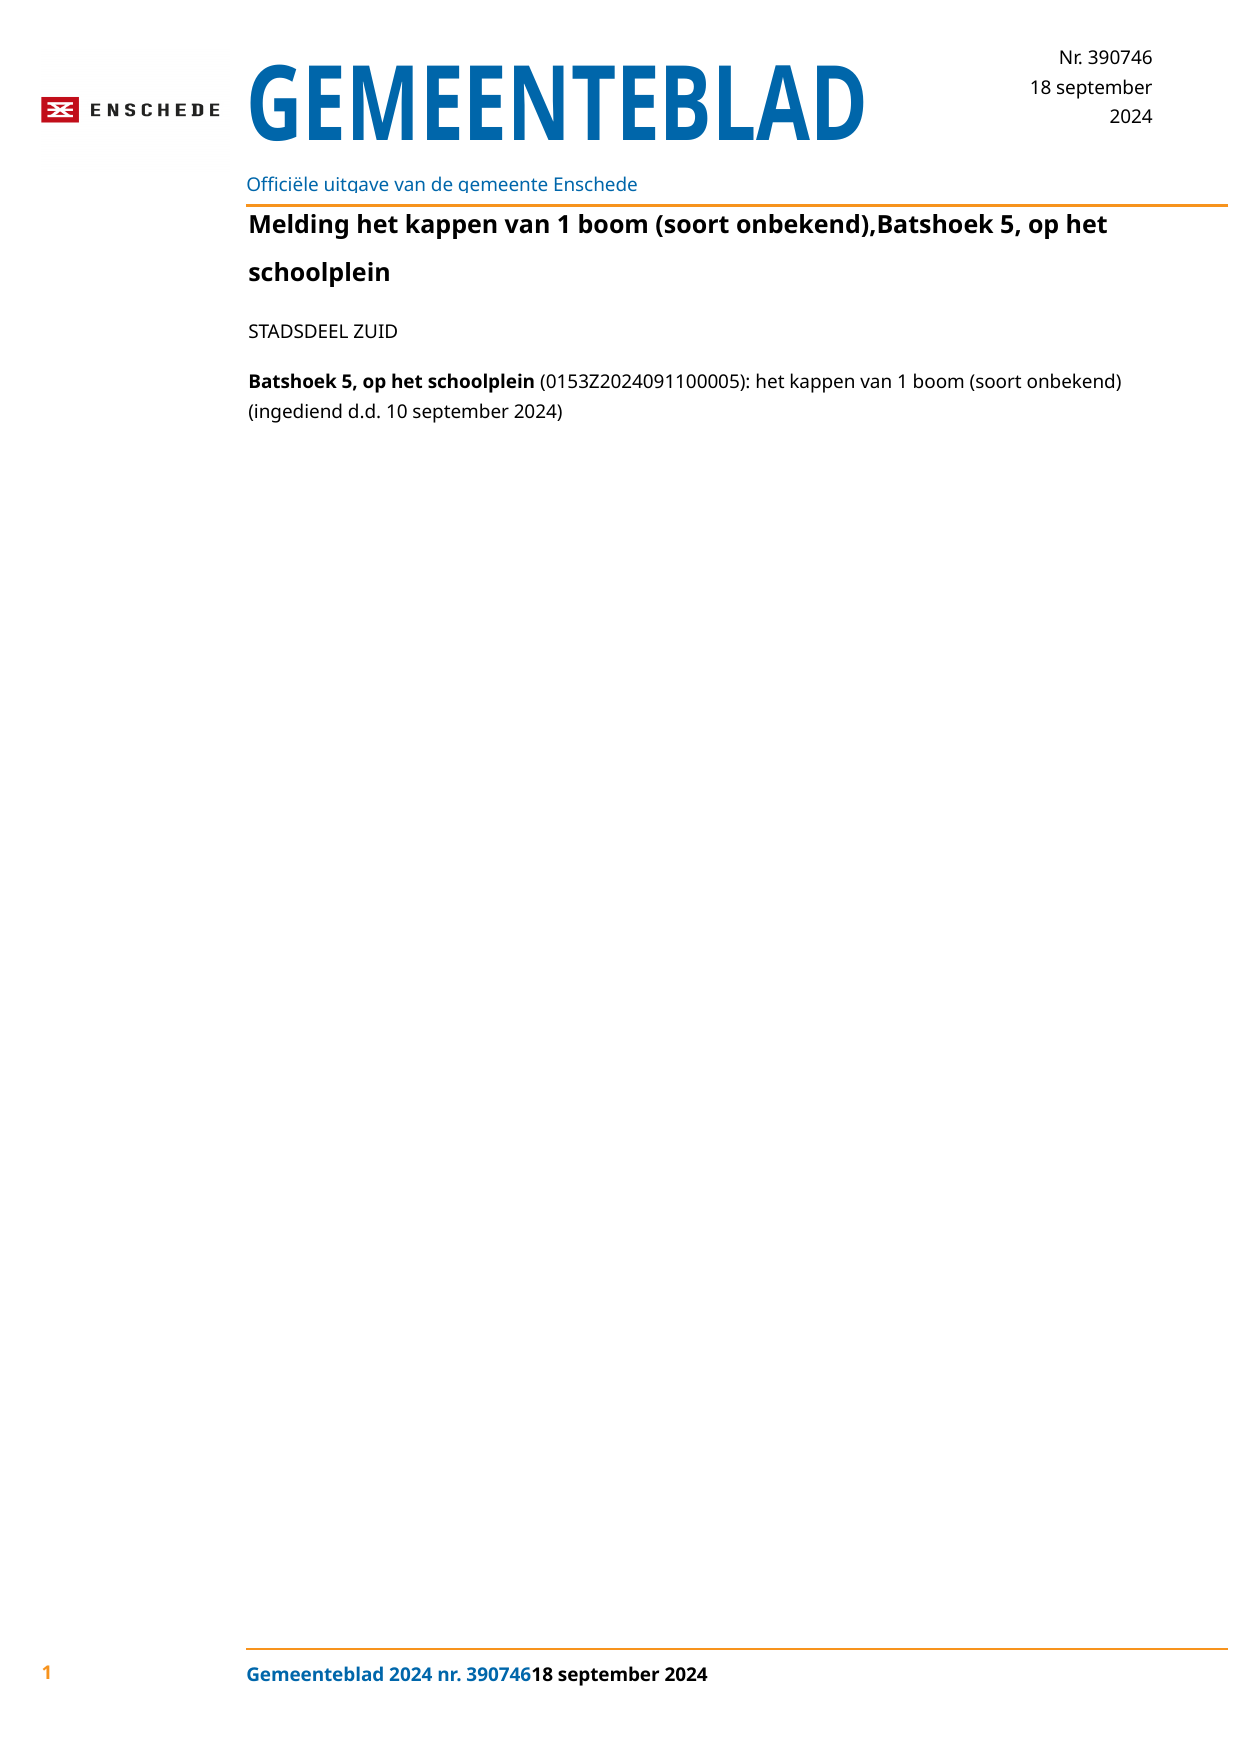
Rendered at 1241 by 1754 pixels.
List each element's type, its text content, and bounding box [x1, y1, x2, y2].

text Melding het kappen van 1 boom (soort onbekend),Batshoek 5, op het schoolplein [248, 207, 1152, 288]
picture [41, 47, 231, 172]
text Batshoek 5, op het schoolplein (0153Z2024091100005): het kappen van 1 boom (soort onbekend) (ingediend d.d. 10 september 2024) [248, 368, 1152, 424]
text STADSDEEL ZUID [248, 318, 1152, 344]
